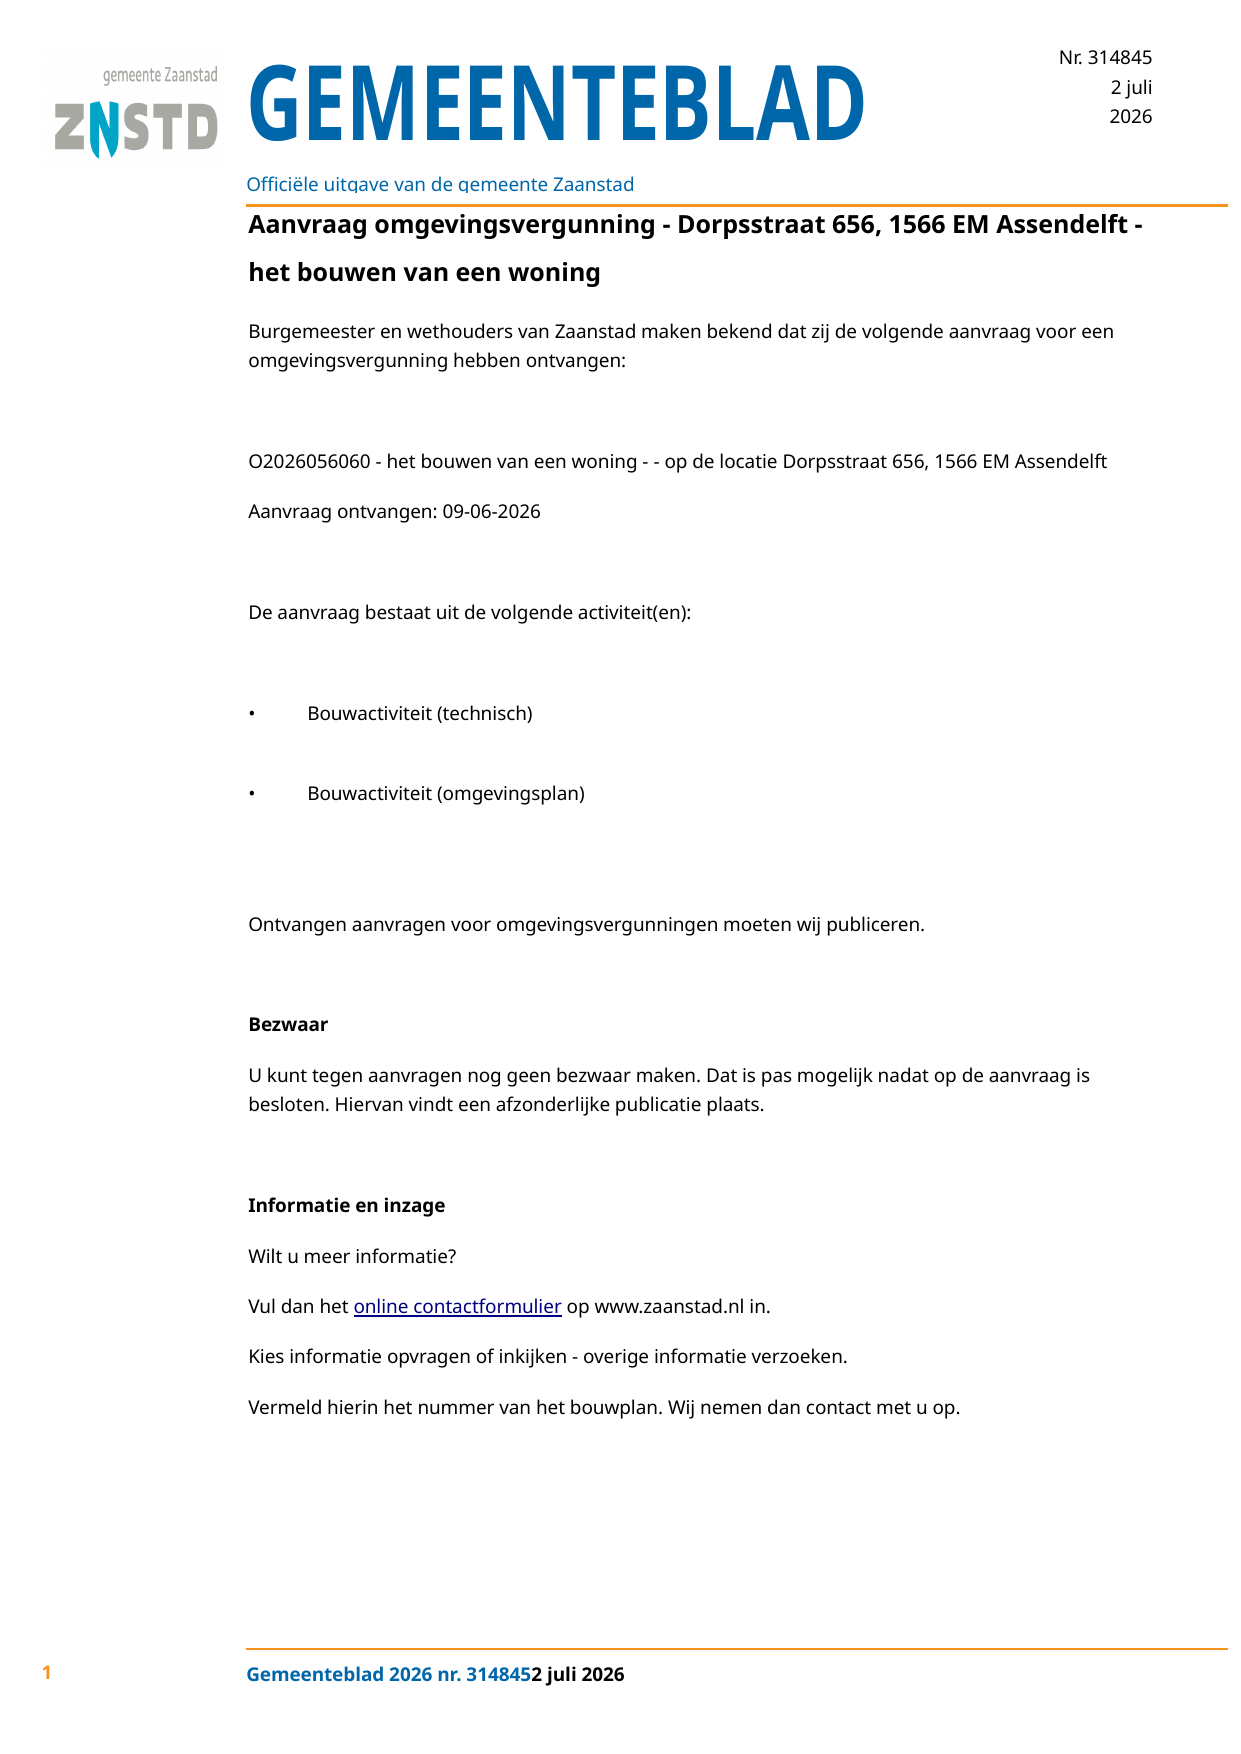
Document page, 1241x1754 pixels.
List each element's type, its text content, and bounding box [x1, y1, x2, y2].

picture [41, 47, 231, 172]
text Vul dan het online contactformulier op www.zaanstad.nl in. [248, 1293, 1152, 1319]
text Kies informatie opvragen of inkijken - overige informatie verzoeken. [248, 1344, 1152, 1369]
text Aanvraag omgevingsvergunning - Dorpsstraat 656, 1566 EM Assendelft - het bouwen van een woning [248, 207, 1152, 288]
text U kunt tegen aanvragen nog geen bezwaar maken. Dat is pas mogelijk nadat op de aanvraag is besloten. Hiervan vindt een afzonderlijke publicatie plaats. [248, 1062, 1152, 1117]
text Wilt u meer informatie? [248, 1243, 1152, 1269]
text Burgemeester en wethouders van Zaanstad maken bekend dat zij de volgende aanvraag voor een omgevingsvergunning hebben ontvangen: [248, 318, 1152, 373]
text Aanvraag ontvangen: 09-06-2026 [248, 499, 1152, 524]
list Bouwactiviteit (omgevingsplan) [248, 780, 1152, 806]
text De aanvraag bestaat uit de volgende activiteit(en): [248, 599, 1152, 625]
text Informatie en inzage [248, 1192, 1152, 1218]
text Vermeld hierin het nummer van het bouwplan. Wij nemen dan contact met u op. [248, 1394, 1152, 1420]
text O2026056060 - het bouwen van een woning - - op de locatie Dorpsstraat 656, 1566 EM Assendelft [248, 448, 1152, 474]
text Bezwaar [248, 1012, 1152, 1037]
list Bouwactiviteit (technisch) [248, 700, 1152, 726]
text Ontvangen aanvragen voor omgevingsvergunningen moeten wij publiceren. [248, 911, 1152, 937]
